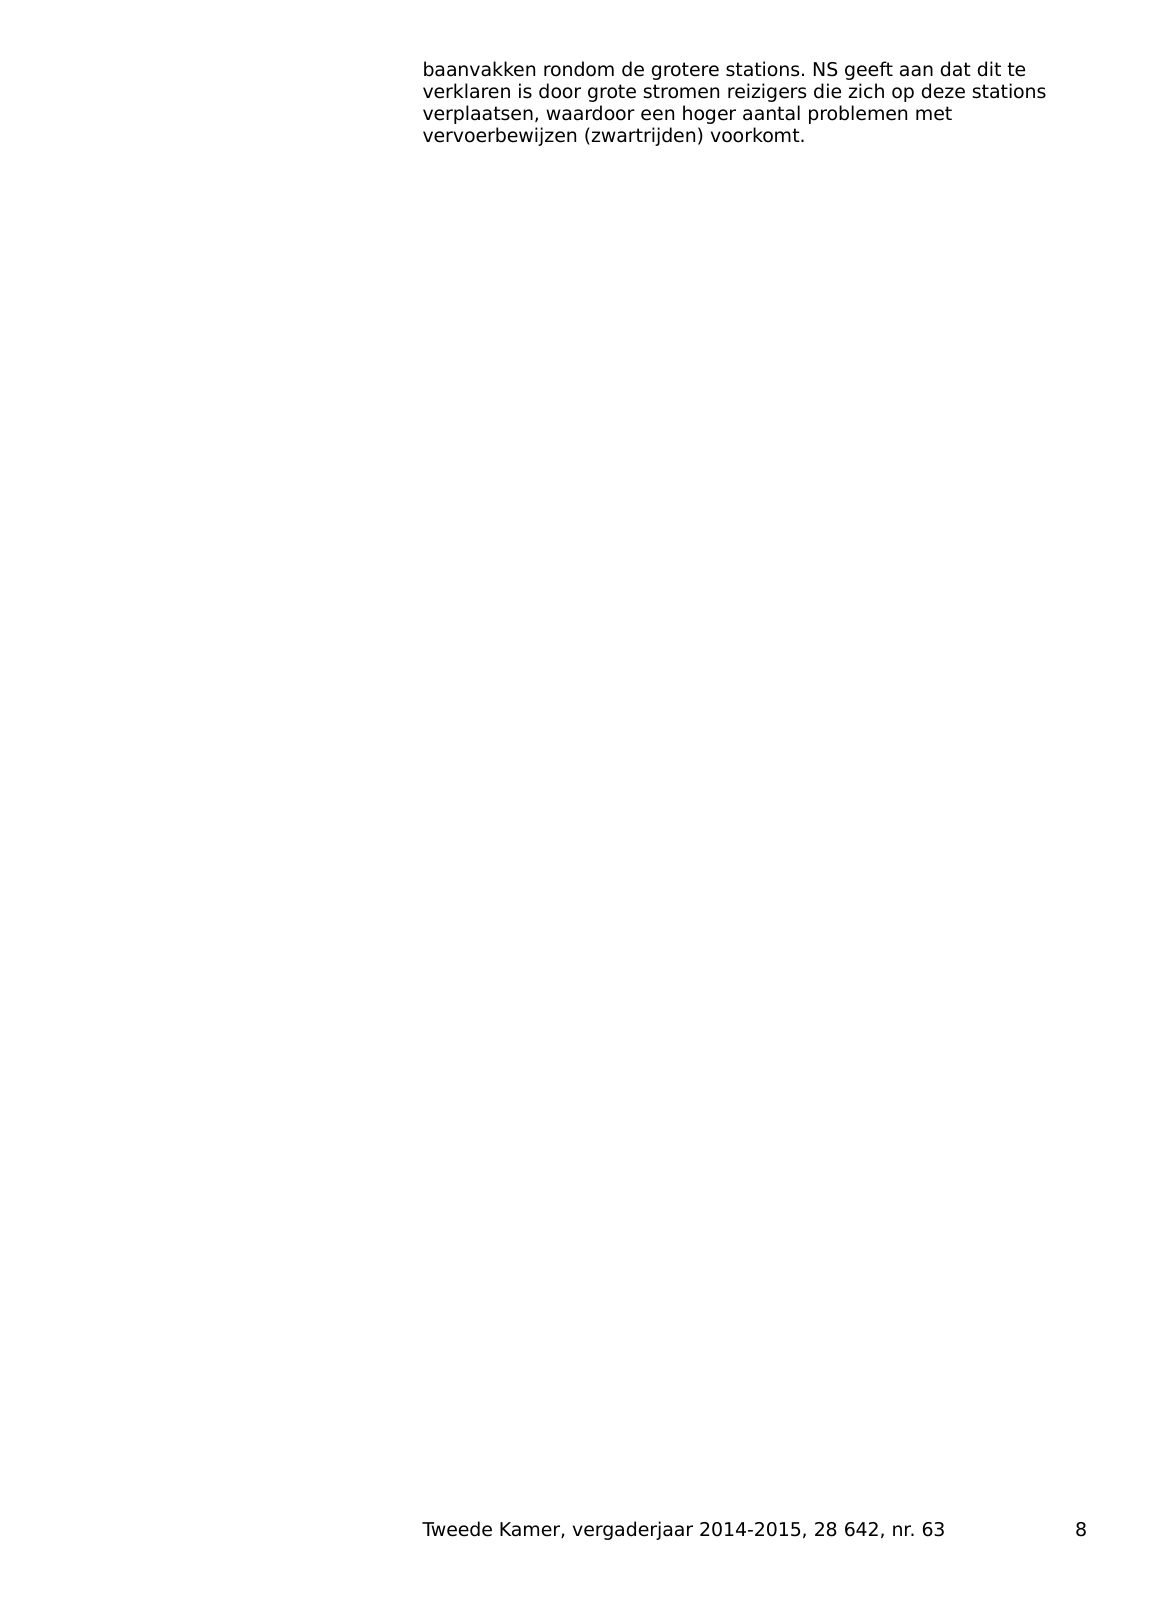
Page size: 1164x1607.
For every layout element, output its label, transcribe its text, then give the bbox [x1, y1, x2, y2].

text baanvakken rondom de grotere stations. NS geeft aan dat dit te verklaren is door grote stromen reizigers die zich op deze stations verplaatsen, waardoor een hoger aantal problemen met vervoerbewijzen (zwartrijden) voorkomt. [422, 59, 1087, 147]
